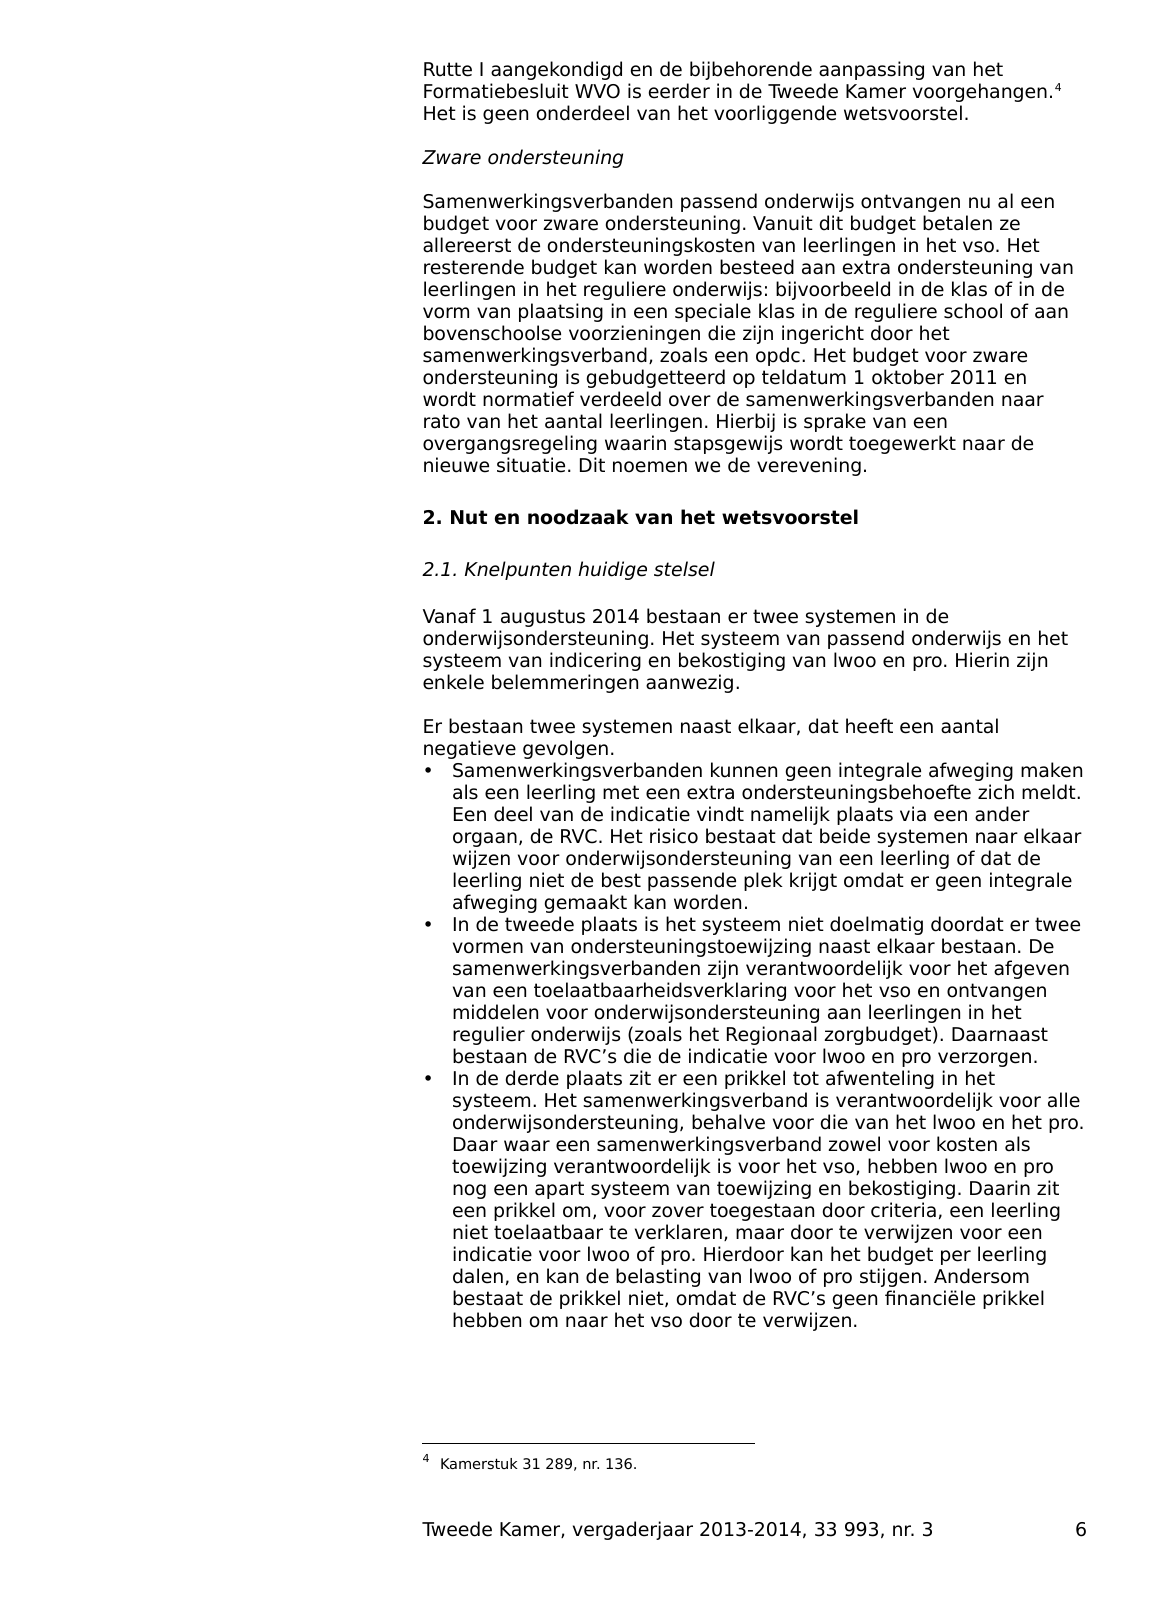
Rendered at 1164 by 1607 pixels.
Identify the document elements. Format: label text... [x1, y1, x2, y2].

text • In de derde plaats zit er een prikkel tot afwenteling in het systeem. Het samenwerkingsverband is verantwoordelijk voor alle onderwijsondersteuning, behalve voor die van het lwoo en het pro. Daar waar een samenwerkingsverband zowel voor kosten als toewijzing verantwoordelijk is voor het vso, hebben lwoo en pro nog een apart systeem van toewijzing en bekostiging. Daarin zit een prikkel om, voor zover toegestaan door criteria, een leerling niet toelaatbaar te verklaren, maar door te verwijzen voor een indicatie voor lwoo of pro. Hierdoor kan het budget per leerling dalen, en kan de belasting van lwoo of pro stijgen. Andersom bestaat de prikkel niet, omdat de RVC’s geen financiële prikkel hebben om naar het vso door te verwijzen. [422, 1068, 1087, 1332]
subtitle Zware ondersteuning [422, 147, 1087, 169]
subtitle 2.1. Knelpunten huidige stelsel [422, 559, 1087, 581]
subtitle 2. Nut en noodzaak van het wetsvoorstel [422, 507, 1087, 529]
text • Samenwerkingsverbanden kunnen geen integrale afweging maken als een leerling met een extra ondersteuningsbehoefte zich meldt. Een deel van de indicatie vindt namelijk plaats via een ander orgaan, de RVC. Het risico bestaat dat beide systemen naar elkaar wijzen voor onderwijsondersteuning van een leerling of dat de leerling niet de best passende plek krijgt omdat er geen integrale afweging gemaakt kan worden. [422, 760, 1087, 914]
text Vanaf 1 augustus 2014 bestaan er twee systemen in de onderwijsondersteuning. Het systeem van passend onderwijs en het systeem van indicering en bekostiging van lwoo en pro. Hierin zijn enkele belemmeringen aanwezig. [422, 606, 1087, 694]
text Samenwerkingsverbanden passend onderwijs ontvangen nu al een budget voor zware ondersteuning. Vanuit dit budget betalen ze allereerst de ondersteuningskosten van leerlingen in het vso. Het resterende budget kan worden besteed aan extra ondersteuning van leerlingen in het reguliere onderwijs: bijvoorbeeld in de klas of in de vorm van plaatsing in een speciale klas in de reguliere school of aan bovenschoolse voorzieningen die zijn ingericht door het samenwerkingsverband, zoals een opdc. Het budget voor zware ondersteuning is gebudgetteerd op teldatum 1 oktober 2011 en wordt normatief verdeeld over de samenwerkingsverbanden naar rato van het aantal leerlingen. Hierbij is sprake van een overgangsregeling waarin stapsgewijs wordt toegewerkt naar de nieuwe situatie. Dit noemen we de verevening. [422, 191, 1087, 477]
text • In de tweede plaats is het systeem niet doelmatig doordat er twee vormen van ondersteuningstoewijzing naast elkaar bestaan. De samenwerkingsverbanden zijn verantwoordelijk voor het afgeven van een toelaatbaarheidsverklaring voor het vso en ontvangen middelen voor onderwijsondersteuning aan leerlingen in het regulier onderwijs (zoals het Regionaal zorgbudget). Daarnaast bestaan de RVC’s die de indicatie voor lwoo en pro verzorgen. [422, 914, 1087, 1068]
text Rutte I aangekondigd en de bijbehorende aanpassing van het Formatiebesluit WVO is eerder in de Tweede Kamer voorgehangen. Het is geen onderdeel van het voorliggende wetsvoorstel. [422, 59, 1087, 125]
text Kamerstuk 31 289, nr. 136. [422, 1452, 1087, 1474]
text Er bestaan twee systemen naast elkaar, dat heeft een aantal negatieve gevolgen. [422, 716, 1087, 760]
